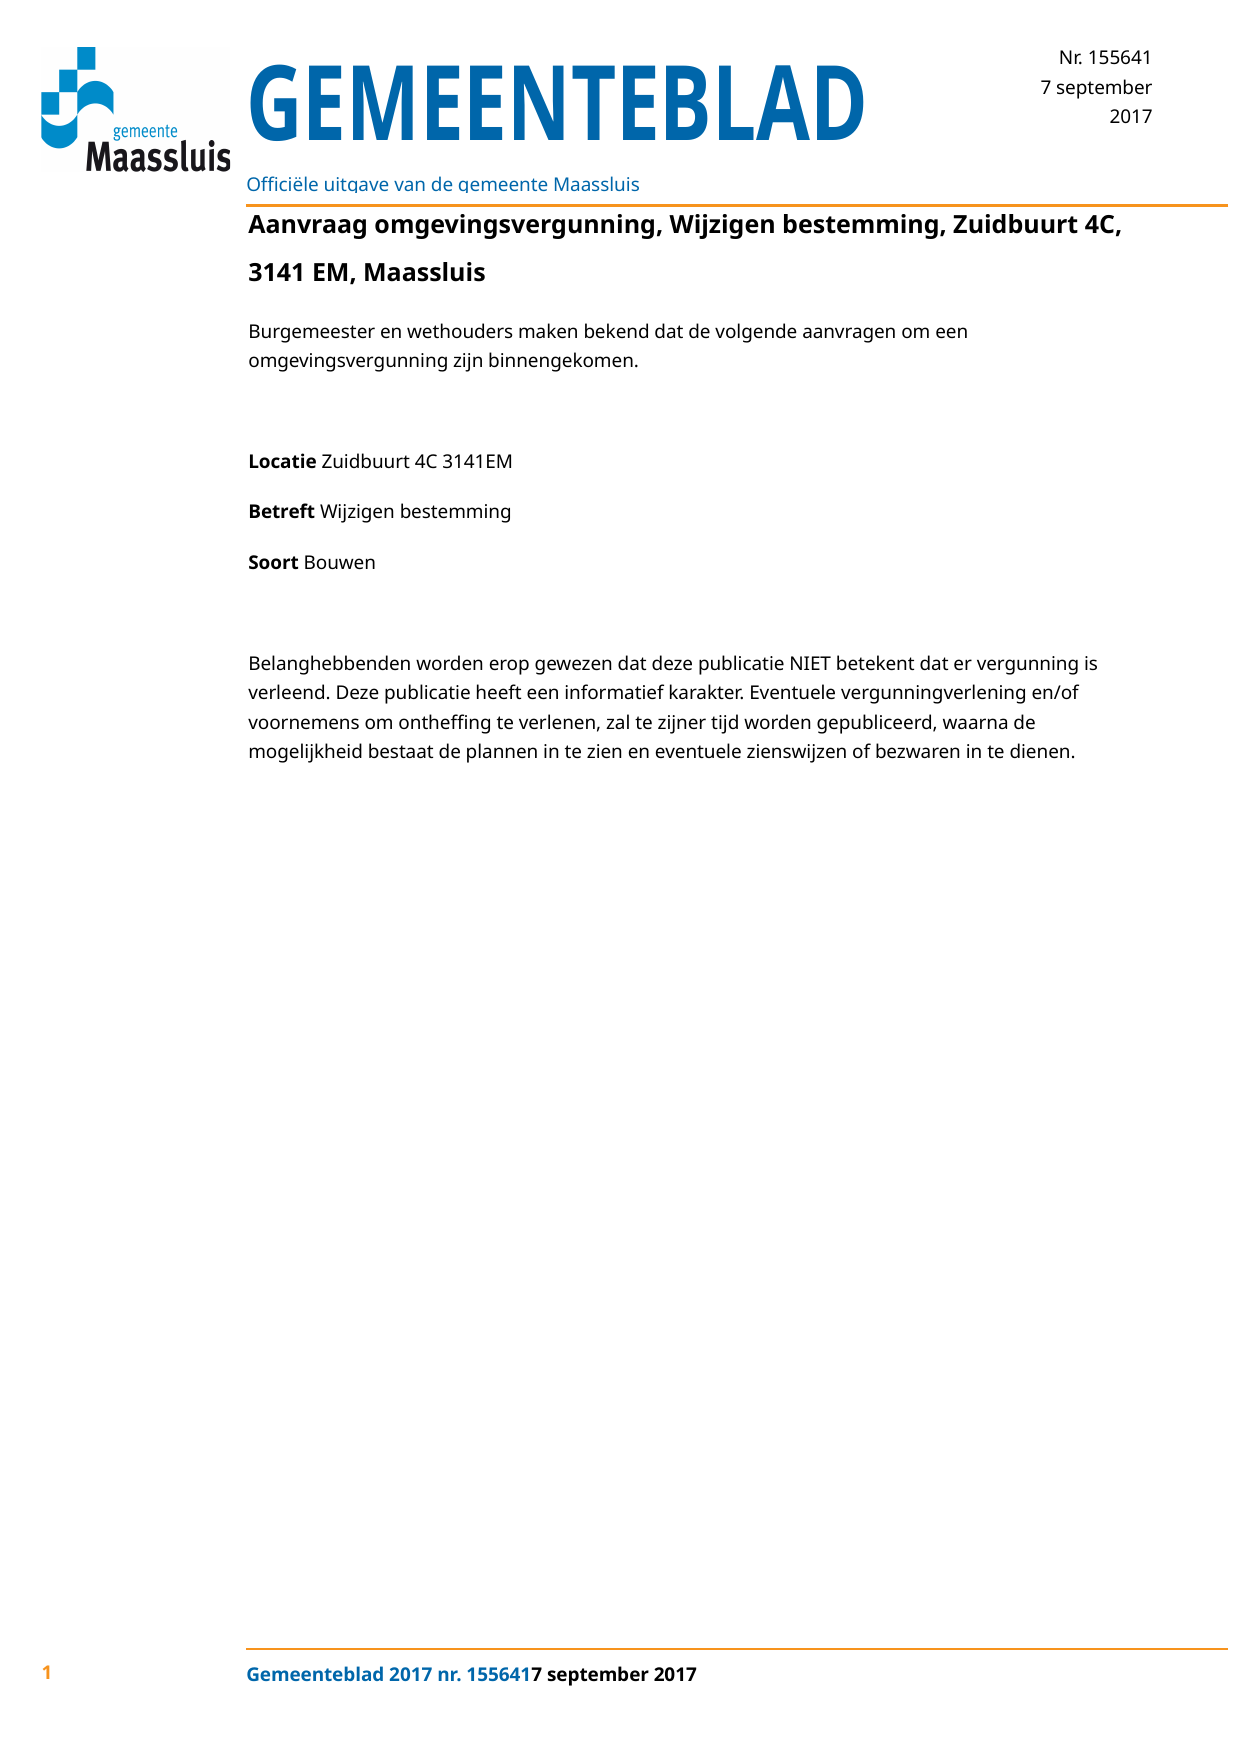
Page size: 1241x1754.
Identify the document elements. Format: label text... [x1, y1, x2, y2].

picture [41, 47, 231, 172]
picture [41, 47, 77, 92]
text Betreft Wijzigen bestemming [248, 499, 1152, 524]
text Belanghebbenden worden erop gewezen dat deze publicatie NIET betekent dat er vergunning is verleend. Deze publicatie heeft een informatief karakter. Eventuele vergunningverlening en/of voornemens om ontheffing te verlenen, zal te zijner tijd worden gepubliceerd, waarna de mogelijkheid bestaat de plannen in te zien en eventuele zienswijzen of bezwaren in te dienen. [248, 650, 1152, 764]
text Locatie Zuidbuurt 4C 3141EM [248, 448, 1152, 474]
text Aanvraag omgevingsvergunning, Wijzigen bestemming, Zuidbuurt 4C, 3141 EM, Maassluis [248, 207, 1152, 288]
text Burgemeester en wethouders maken bekend dat de volgende aanvragen om een omgevingsvergunning zijn binnengekomen. [248, 318, 1152, 373]
text Soort Bouwen [248, 549, 1152, 575]
